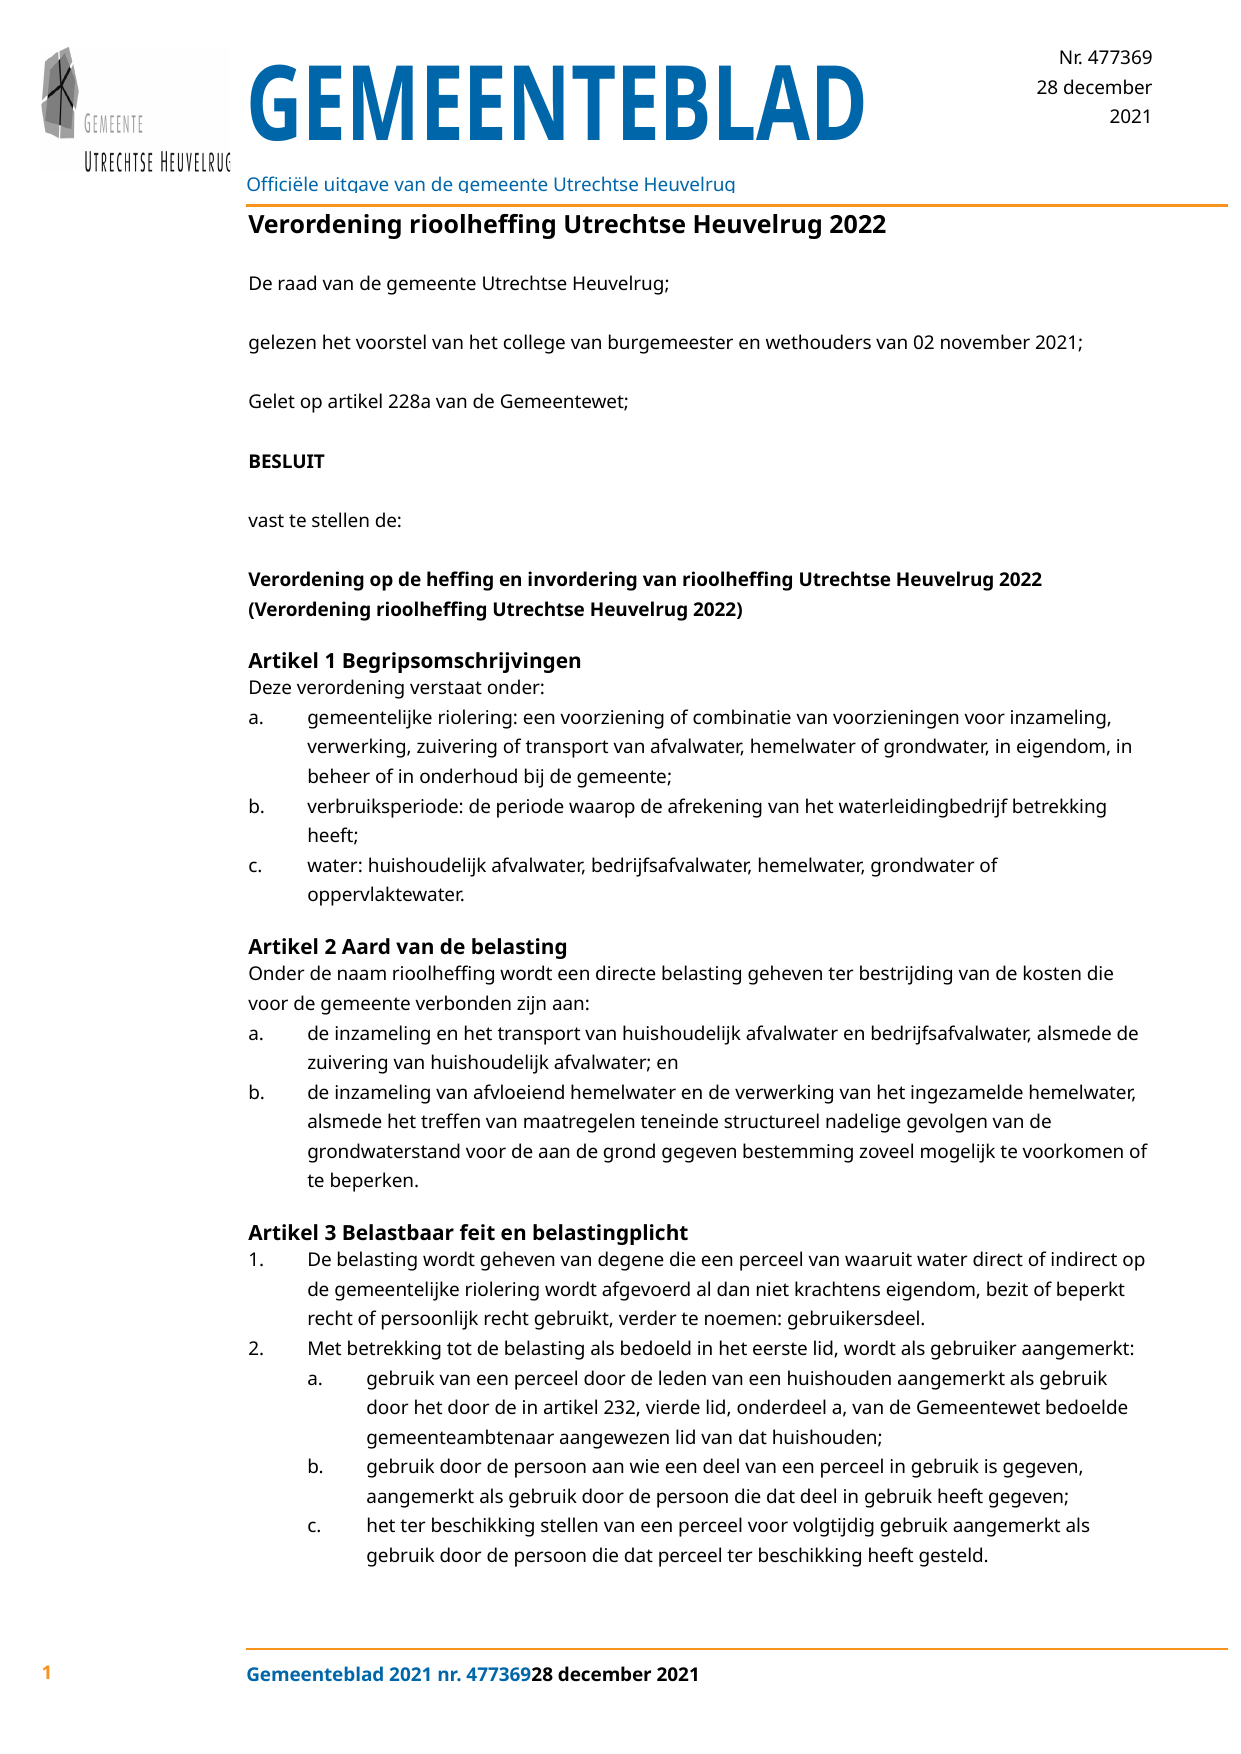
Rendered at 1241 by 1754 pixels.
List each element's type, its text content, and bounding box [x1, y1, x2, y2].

list water: huishoudelijk afvalwater, bedrijfsafvalwater, hemelwater, grondwater of oppervlaktewater. [248, 852, 1152, 907]
text Artikel 2 Aard van de belasting [248, 932, 1152, 961]
text Verordening rioolheffing Utrechtse Heuvelrug 2022 [248, 207, 1152, 241]
list gebruik door de persoon aan wie een deel van een perceel in gebruik is gegeven, aangemerkt als gebruik door de persoon die dat deel in gebruik heeft gegeven; [307, 1453, 1152, 1509]
list gemeentelijke riolering: een voorziening of combinatie van voorzieningen voor inzameling, verwerking, zuivering of transport van afvalwater, hemelwater of grondwater, in eigendom, in beheer of in onderhoud bij de gemeente; [248, 704, 1152, 789]
list de inzameling en het transport van huishoudelijk afvalwater en bedrijfsafvalwater, alsmede de zuivering van huishoudelijk afvalwater; en [248, 1020, 1152, 1075]
text BESLUIT [248, 448, 1152, 473]
text De raad van de gemeente Utrechtse Heuvelrug; [248, 270, 1152, 296]
text Deze verordening verstaat onder: [248, 674, 1152, 700]
list verbruiksperiode: de periode waarop de afrekening van het waterleidingbedrijf betrekking heeft; [248, 793, 1152, 848]
text Verordening op de heffing en invordering van rioolheffing Utrechtse Heuvelrug 2022 [248, 566, 1152, 592]
list de inzameling van afvloeiend hemelwater en de verwerking van het ingezamelde hemelwater, alsmede het treffen van maatregelen teneinde structureel nadelige gevolgen van de grondwaterstand voor de aan de grond gegeven bestemming zoveel mogelijk te voorkomen of te beperken. [248, 1079, 1152, 1193]
text Gelet op artikel 228a van de Gemeentewet; [248, 389, 1152, 414]
list gebruik van een perceel door de leden van een huishouden aangemerkt als gebruik door het door de in artikel 232, vierde lid, onderdeel a, van de Gemeentewet bedoelde gemeenteambtenaar aangewezen lid van dat huishouden; [307, 1365, 1152, 1450]
text vast te stellen de: [248, 507, 1152, 533]
picture [41, 47, 231, 172]
list De belasting wordt geheven van degene die een perceel van waaruit water direct of indirect op de gemeentelijke riolering wordt afgevoerd al dan niet krachtens eigendom, bezit of beperkt recht of persoonlijk recht gebruikt, verder te noemen: gebruikersdeel. [248, 1246, 1152, 1331]
list Met betrekking tot de belasting als bedoeld in het eerste lid, wordt als gebruiker aangemerkt: [248, 1335, 1152, 1361]
text Onder de naam rioolheffing wordt een directe belasting geheven ter bestrijding van de kosten die voor de gemeente verbonden zijn aan: [248, 961, 1152, 1016]
text (Verordening rioolheffing Utrechtse Heuvelrug 2022) [248, 596, 1152, 621]
text Artikel 3 Belastbaar feit en belastingplicht [248, 1218, 1152, 1246]
text gelezen het voorstel van het college van burgemeester en wethouders van 02 november 2021; [248, 329, 1152, 355]
text Artikel 1 Begripsomschrijvingen [248, 646, 1152, 674]
list het ter beschikking stellen van een perceel voor volgtijdig gebruik aangemerkt als gebruik door de persoon die dat perceel ter beschikking heeft gesteld. [307, 1513, 1152, 1568]
